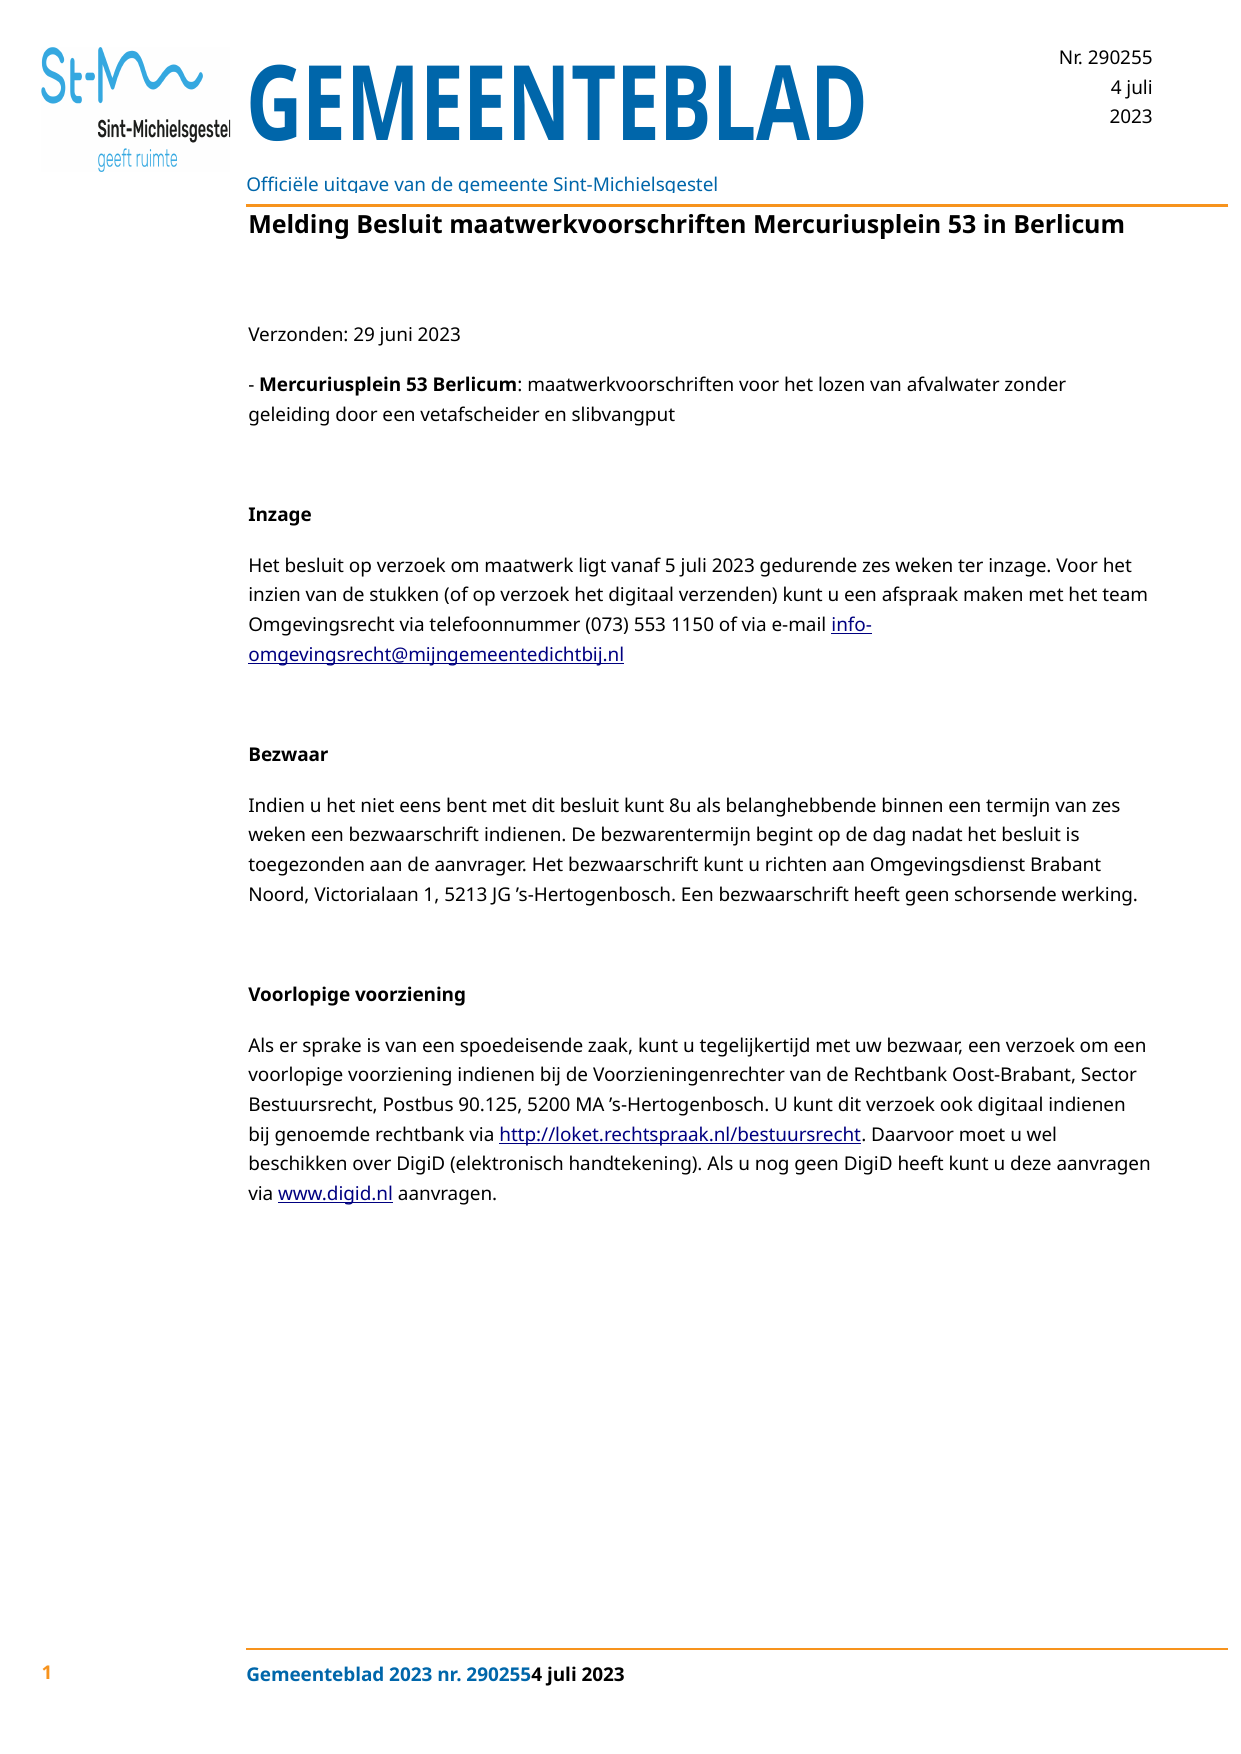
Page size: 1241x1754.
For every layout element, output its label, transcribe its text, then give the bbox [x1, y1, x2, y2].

text Indien u het niet eens bent met dit besluit kunt 8u als belanghebbende binnen een termijn van zes weken een bezwaarschrift indienen. De bezwarentermijn begint op de dag nadat het besluit is toegezonden aan de aanvrager. Het bezwaarschrift kunt u richten aan Omgevingsdienst Brabant Noord, Victorialaan 1, 5213 JG ’s-Hertogenbosch. Een bezwaarschrift heeft geen schorsende werking. [248, 792, 1152, 906]
text - Mercuriusplein 53 Berlicum: maatwerkvoorschriften voor het lozen van afvalwater zonder geleiding door een vetafscheider en slibvangput [248, 371, 1152, 426]
picture [41, 47, 231, 172]
text Melding Besluit maatwerkvoorschriften Mercuriusplein 53 in Berlicum [248, 207, 1152, 241]
text Voorlopige voorziening [248, 982, 1152, 1007]
text Inzage [248, 502, 1152, 527]
text Het besluit op verzoek om maatwerk ligt vanaf 5 juli 2023 gedurende zes weken ter inzage. Voor het inzien van de stukken (of op verzoek het digitaal verzenden) kunt u een afspraak maken met het team Omgevingsrecht via telefoonnummer (073) 553 1150 of via e-mail info-omgevingsrecht@mijngemeentedichtbij.nl [248, 552, 1152, 666]
text Als er sprake is van een spoedeisende zaak, kunt u tegelijkertijd met uw bezwaar, een verzoek om een voorlopige voorziening indienen bij de Voorzieningenrechter van de Rechtbank Oost-Brabant, Sector Bestuursrecht, Postbus 90.125, 5200 MA ’s-Hertogenbosch. U kunt dit verzoek ook digitaal indienen bij genoemde rechtbank via http://loket.rechtspraak.nl/bestuursrecht. Daarvoor moet u wel beschikken over DigiD (elektronisch handtekening). Als u nog geen DigiD heeft kunt u deze aanvragen via www.digid.nl aanvragen. [248, 1032, 1152, 1206]
text Verzonden: 29 juni 2023 [248, 321, 1152, 346]
text Bezwaar [248, 742, 1152, 767]
